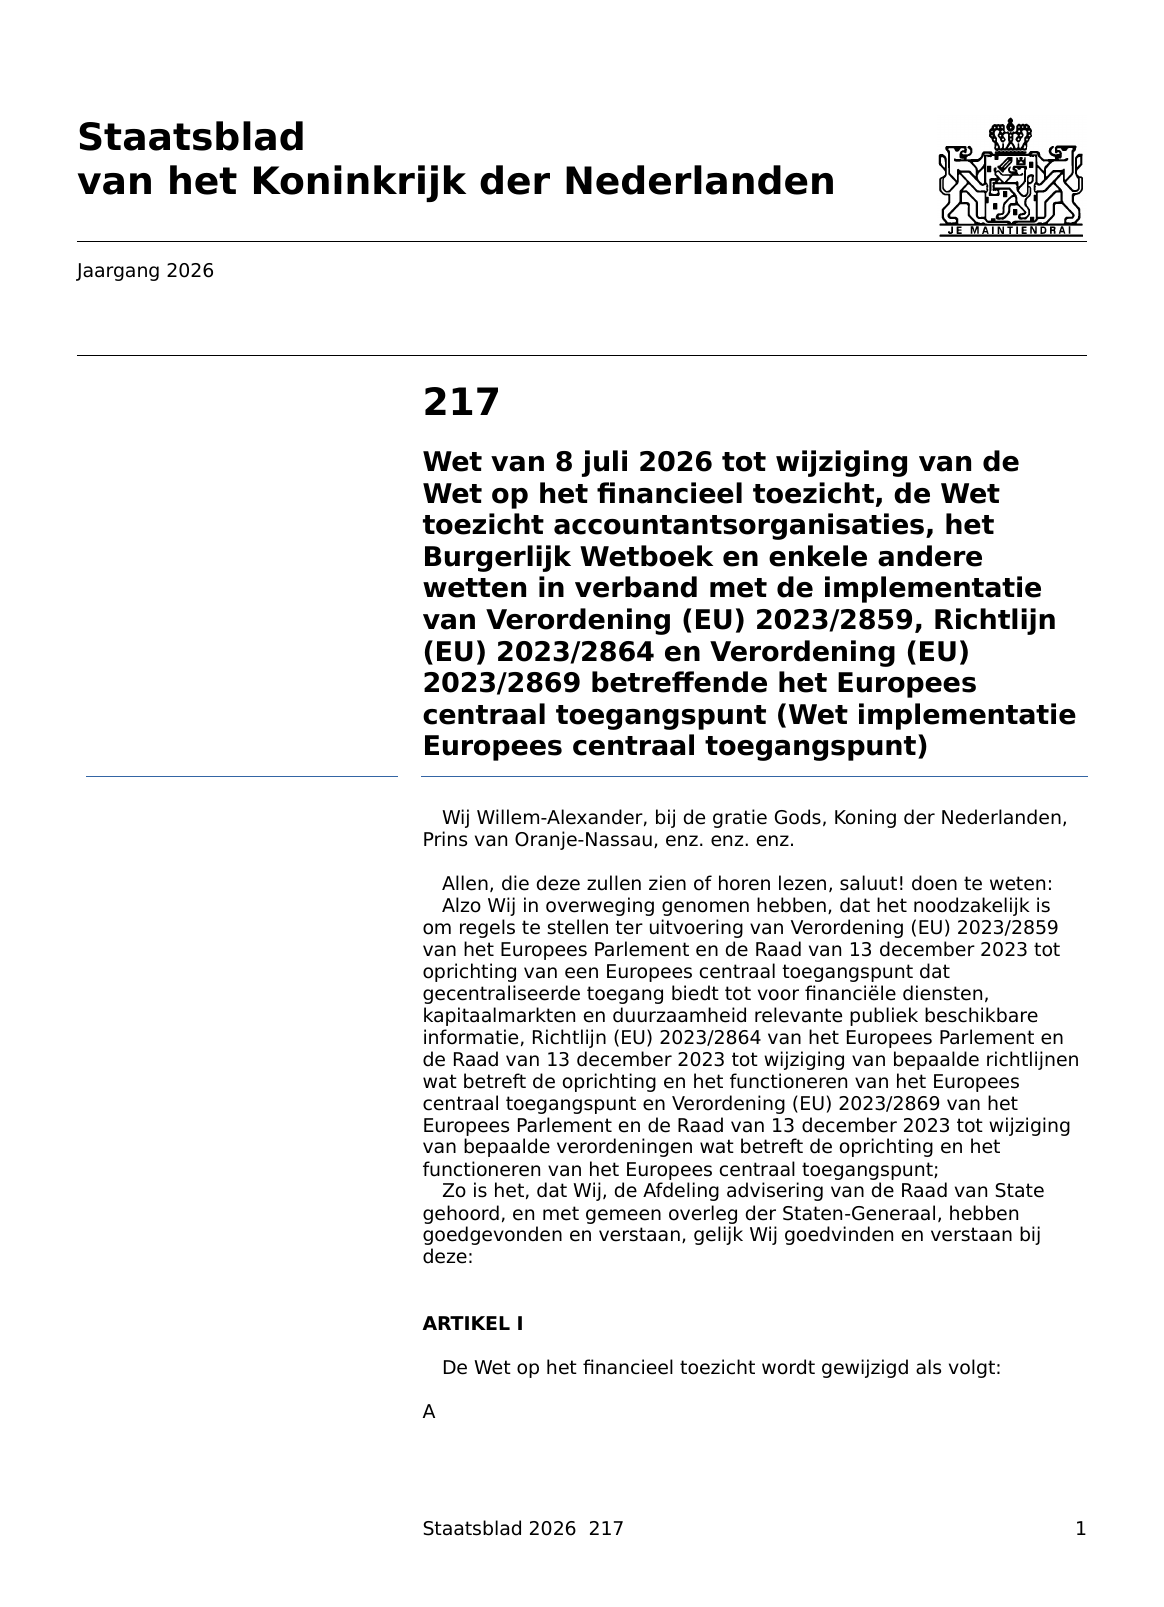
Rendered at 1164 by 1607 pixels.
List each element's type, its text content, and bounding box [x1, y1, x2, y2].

text Zo is het, dat Wij, de Afdeling advisering van de Raad van State gehoord, en met gemeen overleg der Staten‑Generaal, hebben goedgevonden en verstaan, gelijk Wij goedvinden en verstaan bij deze: [422, 1180, 1087, 1268]
text Alzo Wij in overweging genomen hebben, dat het noodzakelijk is om regels te stellen ter uitvoering van Verordening (EU) 2023/2859 van het Europees Parlement en de Raad van 13 december 2023 tot oprichting van een Europees centraal toegangspunt dat gecentraliseerde toegang biedt tot voor financiële diensten, kapitaalmarkten en duurzaamheid relevante publiek beschikbare informatie, Richtlijn (EU) 2023/2864 van het Europees Parlement en de Raad van 13 december 2023 tot wijziging van bepaalde richtlijnen wat betreft de oprichting en het functioneren van het Europees centraal toegangspunt en Verordening (EU) 2023/2869 van het Europees Parlement en de Raad van 13 december 2023 tot wijziging van bepaalde verordeningen wat betreft de oprichting en het functioneren van het Europees centraal toegangspunt; [422, 895, 1087, 1180]
text A [422, 1401, 1087, 1423]
table_header Staatsblad van het Koninkrijk der Nederlanden [77, 100, 886, 241]
text De Wet op het financieel toezicht wordt gewijzigd als volgt: [422, 1357, 1087, 1379]
text Allen, die deze zullen zien of horen lezen, saluut! doen te weten: [422, 873, 1087, 895]
subtitle 217 [422, 381, 1087, 424]
picture [936, 115, 1087, 240]
table_header [886, 100, 1087, 241]
subtitle ARTIKEL I [422, 1313, 1087, 1335]
text Wet van 8 juli 2026 tot wijziging van de Wet op het financieel toezicht, de Wet toezicht accountantsorganisaties, het Burgerlijk Wetboek en enkele andere wetten in verband met de implementatie van Verordening (EU) 2023/2859, Richtlijn (EU) 2023/2864 en Verordening (EU) 2023/2869 betreffende het Europees centraal toegangspunt (Wet implementatie Europees centraal toegangspunt) [422, 447, 1087, 762]
table_cell Jaargang 2026 [77, 242, 1087, 355]
text Wij Willem-Alexander, bij de gratie Gods, Koning der Nederlanden, Prins van Oranje-Nassau, enz. enz. enz. [422, 807, 1087, 851]
